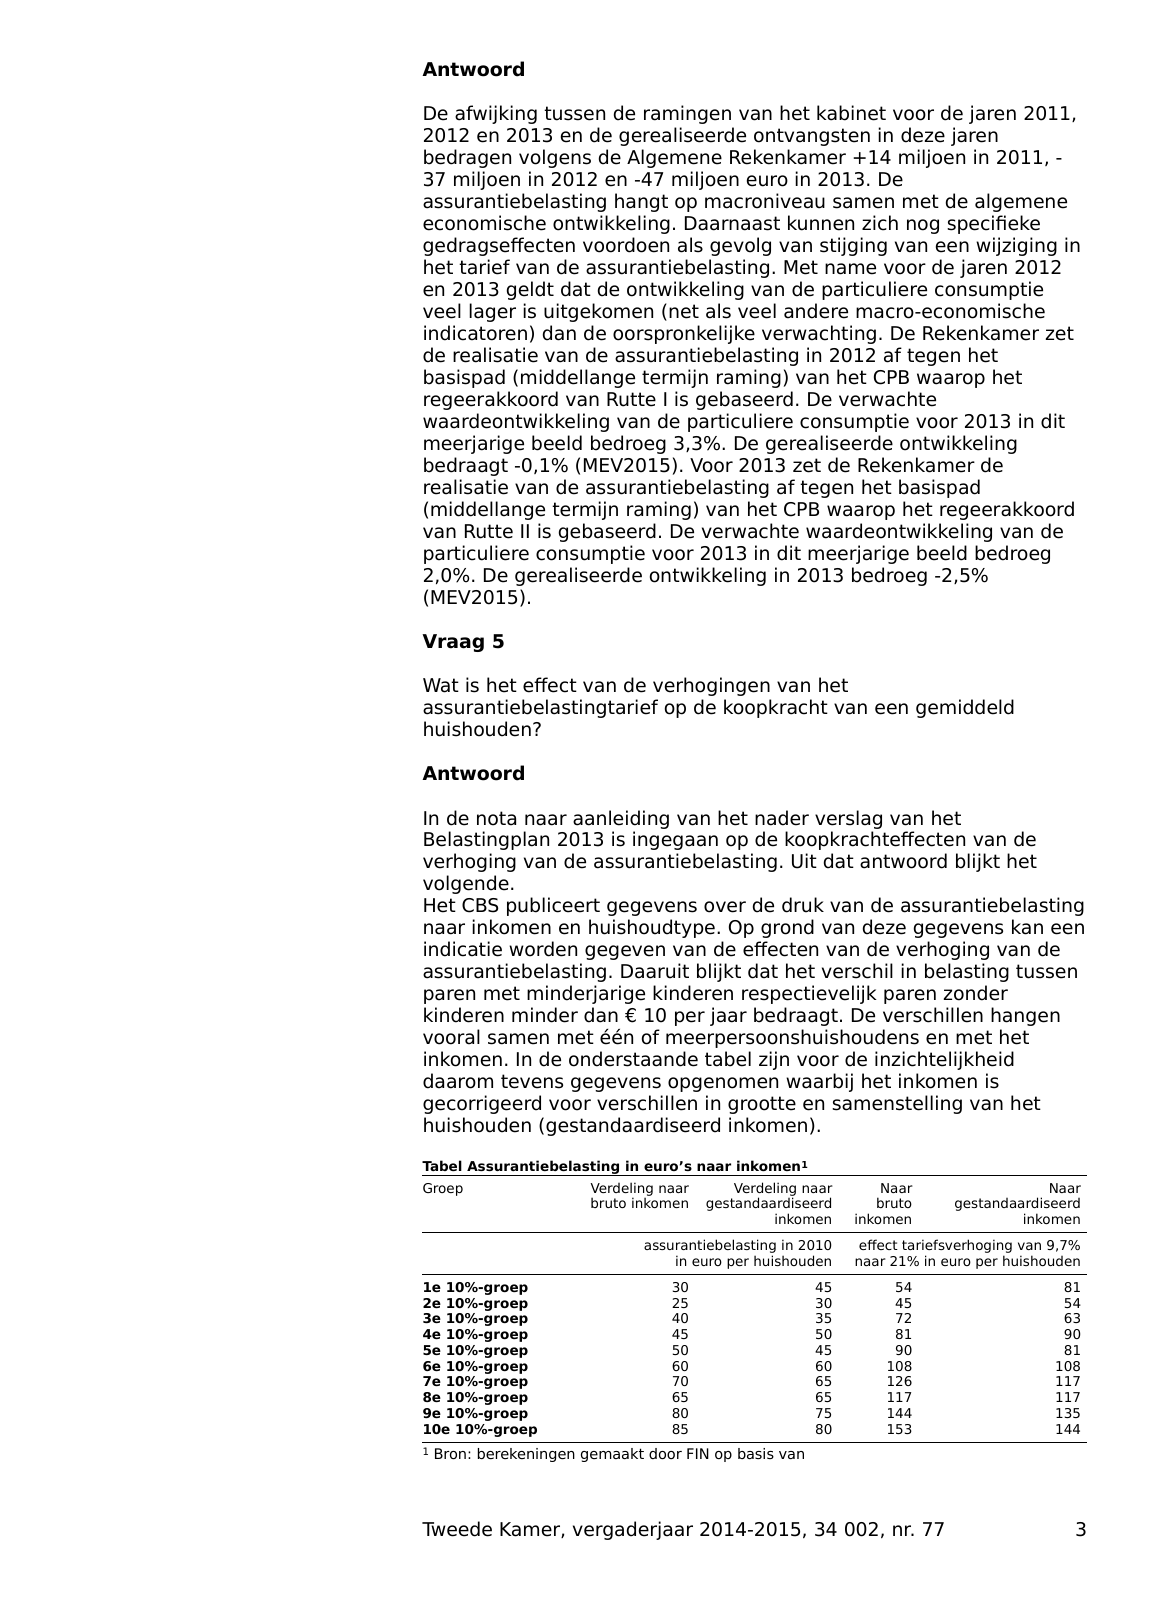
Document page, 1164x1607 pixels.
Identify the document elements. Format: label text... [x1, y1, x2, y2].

subtitle Antwoord [422, 763, 1087, 785]
table_cell Naar gestandaardiseerd inkomen [918, 1176, 1087, 1232]
table_cell 90 [838, 1343, 918, 1358]
table_cell assurantiebelasting in 2010 in euro per huishouden [568, 1233, 838, 1274]
table_cell 117 [918, 1374, 1087, 1390]
table_cell 35 [695, 1311, 838, 1327]
table_cell 75 [695, 1406, 838, 1421]
table_cell 153 [838, 1421, 918, 1442]
text Wat is het effect van de verhogingen van het assurantiebelastingtarief op de koopkracht van een gemiddeld huishouden? [422, 675, 1087, 741]
table_cell 45 [838, 1296, 918, 1311]
table_cell 7e 10%-groep [422, 1374, 568, 1390]
table_cell 54 [918, 1296, 1087, 1311]
table_cell Verdeling naar gestandaardiseerd inkomen [695, 1176, 838, 1232]
table_cell 70 [568, 1374, 695, 1390]
table_cell 90 [918, 1327, 1087, 1343]
table_cell 108 [918, 1359, 1087, 1374]
table_cell 80 [695, 1421, 838, 1442]
table_cell 117 [838, 1390, 918, 1406]
table_cell 25 [568, 1296, 695, 1311]
table_cell Naar bruto inkomen [838, 1176, 918, 1232]
table_cell 81 [838, 1327, 918, 1343]
table_cell 45 [695, 1343, 838, 1358]
table_cell 45 [568, 1327, 695, 1343]
table_cell 1e 10%-groep [422, 1275, 568, 1296]
table_cell 5e 10%-groep [422, 1343, 568, 1358]
table_cell 117 [918, 1390, 1087, 1406]
table_cell 85 [568, 1421, 695, 1442]
table_cell 10e 10%-groep [422, 1421, 568, 1442]
table_cell [422, 1233, 568, 1274]
table_cell 65 [695, 1390, 838, 1406]
table_cell 80 [568, 1406, 695, 1421]
table_cell 81 [918, 1343, 1087, 1358]
table_cell 4e 10%-groep [422, 1327, 568, 1343]
text Het CBS publiceert gegevens over de druk van de assurantiebelasting naar inkomen en huishoudtype. Op grond van deze gegevens kan een indicatie worden gegeven van de effecten van de verhoging van de assurantiebelasting. Daaruit blijkt dat het verschil in belasting tussen paren met minderjarige kinderen respectievelijk paren zonder kinderen minder dan € 10 per jaar bedraagt. De verschillen hangen vooral samen met één of meerpersoonshuishoudens en met het inkomen. In de onderstaande tabel zijn voor de inzichtelijkheid daarom tevens gegevens opgenomen waarbij het inkomen is gecorrigeerd voor verschillen in grootte en samenstelling van het huishouden (gestandaardiseerd inkomen). [422, 895, 1087, 1137]
table_cell 72 [838, 1311, 918, 1327]
table_cell 65 [695, 1374, 838, 1390]
table_cell 50 [695, 1327, 838, 1343]
table_cell 63 [918, 1311, 1087, 1327]
table_cell 60 [568, 1359, 695, 1374]
table_cell 30 [568, 1275, 695, 1296]
table_cell Groep [422, 1176, 568, 1232]
table_cell 108 [838, 1359, 918, 1374]
table_cell 40 [568, 1311, 695, 1327]
table_cell 144 [918, 1421, 1087, 1442]
table_header Tabel Assurantiebelasting in euro’s naar inkomen1 [422, 1159, 1087, 1175]
table_cell 3e 10%-groep [422, 1311, 568, 1327]
table_cell 81 [918, 1275, 1087, 1296]
table_cell 1 Bron: berekeningen gemaakt door FIN op basis van [422, 1443, 1087, 1463]
table_cell 126 [838, 1374, 918, 1390]
subtitle Vraag 5 [422, 631, 1087, 653]
table_cell 2e 10%-groep [422, 1296, 568, 1311]
table_cell 54 [838, 1275, 918, 1296]
table_cell 45 [695, 1275, 838, 1296]
table_cell 30 [695, 1296, 838, 1311]
table_cell 60 [695, 1359, 838, 1374]
table_cell effect tariefsverhoging van 9,7% naar 21% in euro per huishouden [838, 1233, 1087, 1274]
text De afwijking tussen de ramingen van het kabinet voor de jaren 2011, 2012 en 2013 en de gerealiseerde ontvangsten in deze jaren bedragen volgens de Algemene Rekenkamer +14 miljoen in 2011, -37 miljoen in 2012 en -47 miljoen euro in 2013. De assurantiebelasting hangt op macroniveau samen met de algemene economische ontwikkeling. Daarnaast kunnen zich nog specifieke gedragseffecten voordoen als gevolg van stijging van een wijziging in het tarief van de assurantiebelasting. Met name voor de jaren 2012 en 2013 geldt dat de ontwikkeling van de particuliere consumptie veel lager is uitgekomen (net als veel andere macro-economische indicatoren) dan de oorspronkelijke verwachting. De Rekenkamer zet de realisatie van de assurantiebelasting in 2012 af tegen het basispad (middellange termijn raming) van het CPB waarop het regeerakkoord van Rutte I is gebaseerd. De verwachte waardeontwikkeling van de particuliere consumptie voor 2013 in dit meerjarige beeld bedroeg 3,3%. De gerealiseerde ontwikkeling bedraagt -0,1% (MEV2015). Voor 2013 zet de Rekenkamer de realisatie van de assurantiebelasting af tegen het basispad (middellange termijn raming) van het CPB waarop het regeerakkoord van Rutte II is gebaseerd. De verwachte waardeontwikkeling van de particuliere consumptie voor 2013 in dit meerjarige beeld bedroeg 2,0%. De gerealiseerde ontwikkeling in 2013 bedroeg -2,5% (MEV2015). [422, 103, 1087, 609]
subtitle Antwoord [422, 59, 1087, 81]
table_cell 135 [918, 1406, 1087, 1421]
table_cell 6e 10%-groep [422, 1359, 568, 1374]
table_cell 9e 10%-groep [422, 1406, 568, 1421]
table_cell 144 [838, 1406, 918, 1421]
table_cell 50 [568, 1343, 695, 1358]
table_cell Verdeling naar bruto inkomen [568, 1176, 695, 1232]
text In de nota naar aanleiding van het nader verslag van het Belastingplan 2013 is ingegaan op de koopkrachteffecten van de verhoging van de assurantiebelasting. Uit dat antwoord blijkt het volgende. [422, 807, 1087, 895]
table_cell 8e 10%-groep [422, 1390, 568, 1406]
table_cell 65 [568, 1390, 695, 1406]
